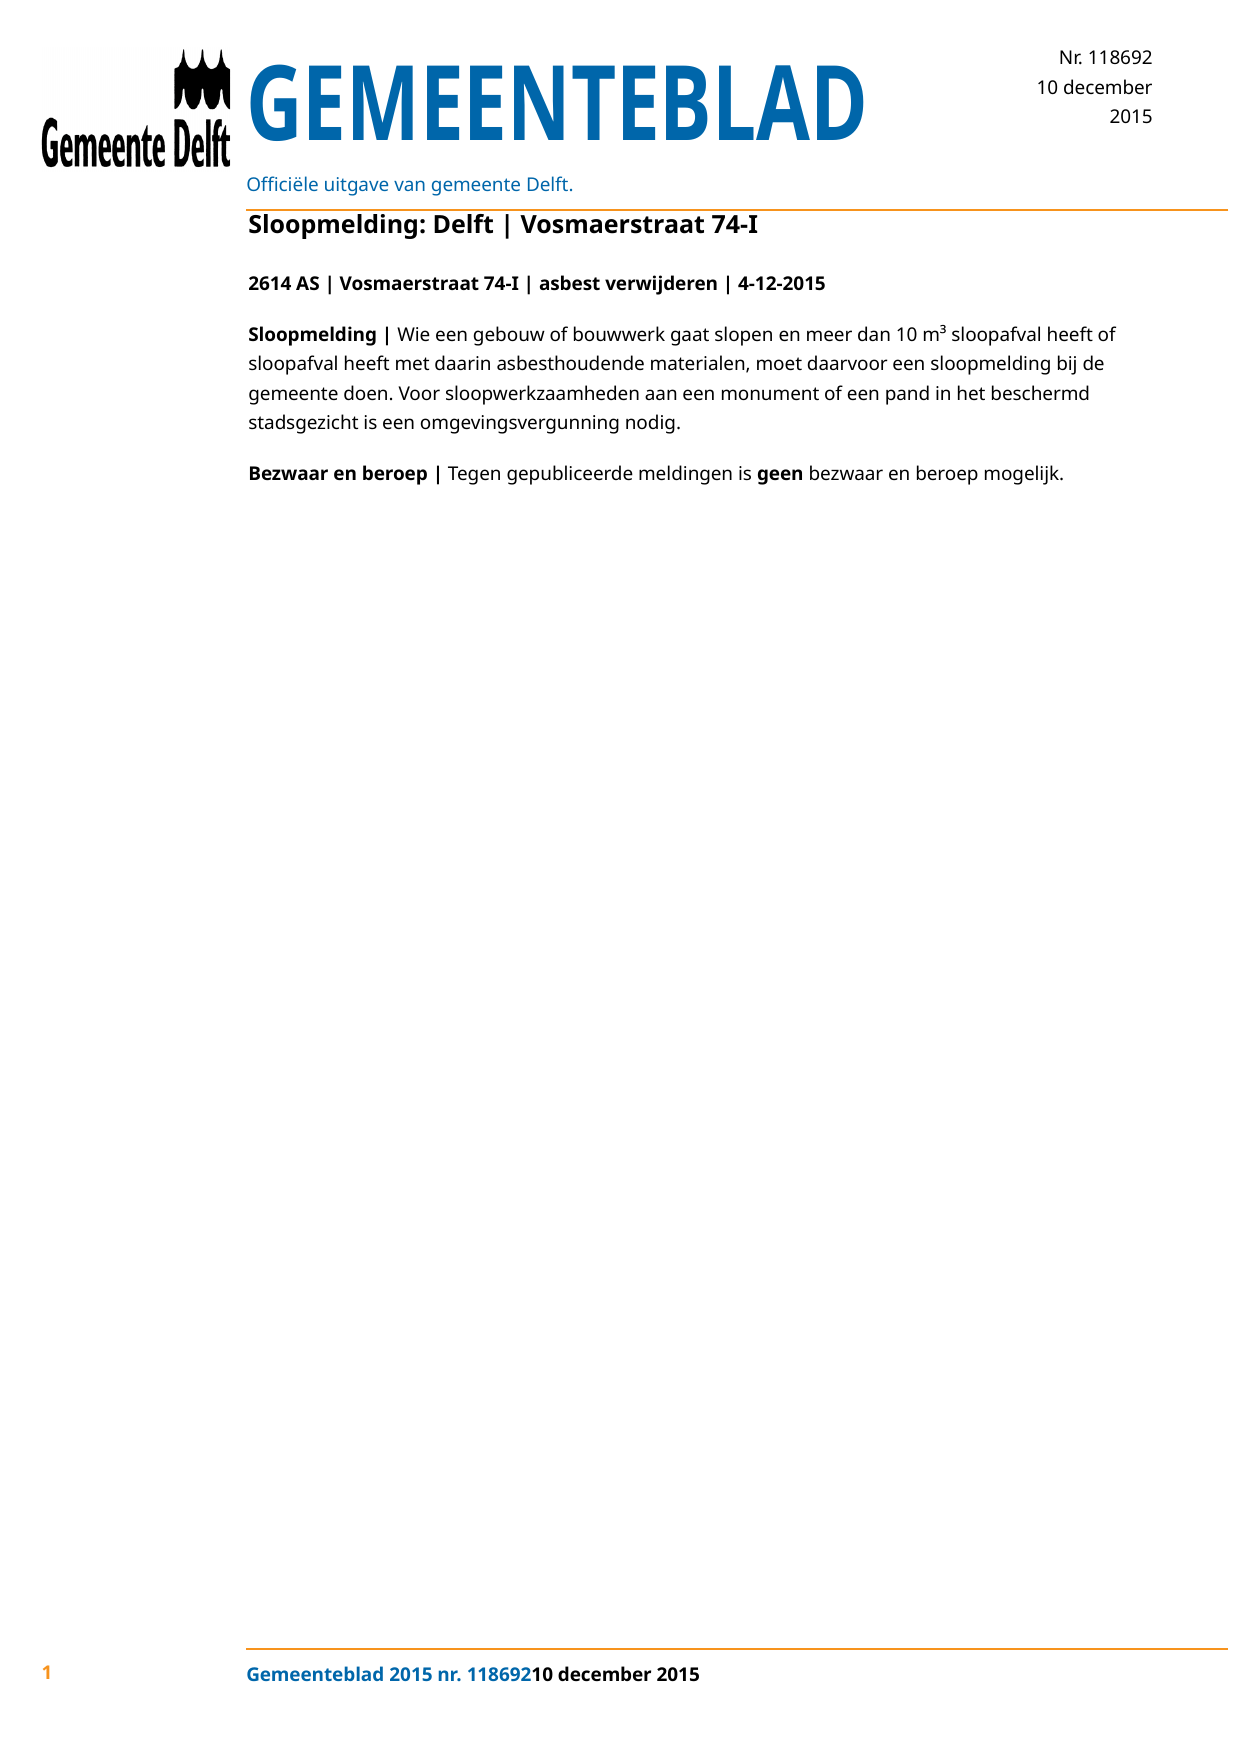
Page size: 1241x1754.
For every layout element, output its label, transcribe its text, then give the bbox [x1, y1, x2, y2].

text Sloopmelding | Wie een gebouw of bouwwerk gaat slopen en meer dan 10 m³ sloopafval heeft of sloopafval heeft met daarin asbesthoudende materialen, moet daarvoor een sloopmelding bij de gemeente doen. Voor sloopwerkzaamheden aan een monument of een pand in het beschermd stadsgezicht is een omgevingsvergunning nodig. [248, 321, 1152, 435]
picture [41, 47, 231, 172]
text 2614 AS | Vosmaerstraat 74-I | asbest verwijderen | 4-12-2015 [248, 270, 1152, 296]
text Sloopmelding: Delft | Vosmaerstraat 74-I [248, 211, 1152, 241]
text Bezwaar en beroep | Tegen gepubliceerde meldingen is geen bezwaar en beroep mogelijk. [248, 460, 1152, 486]
